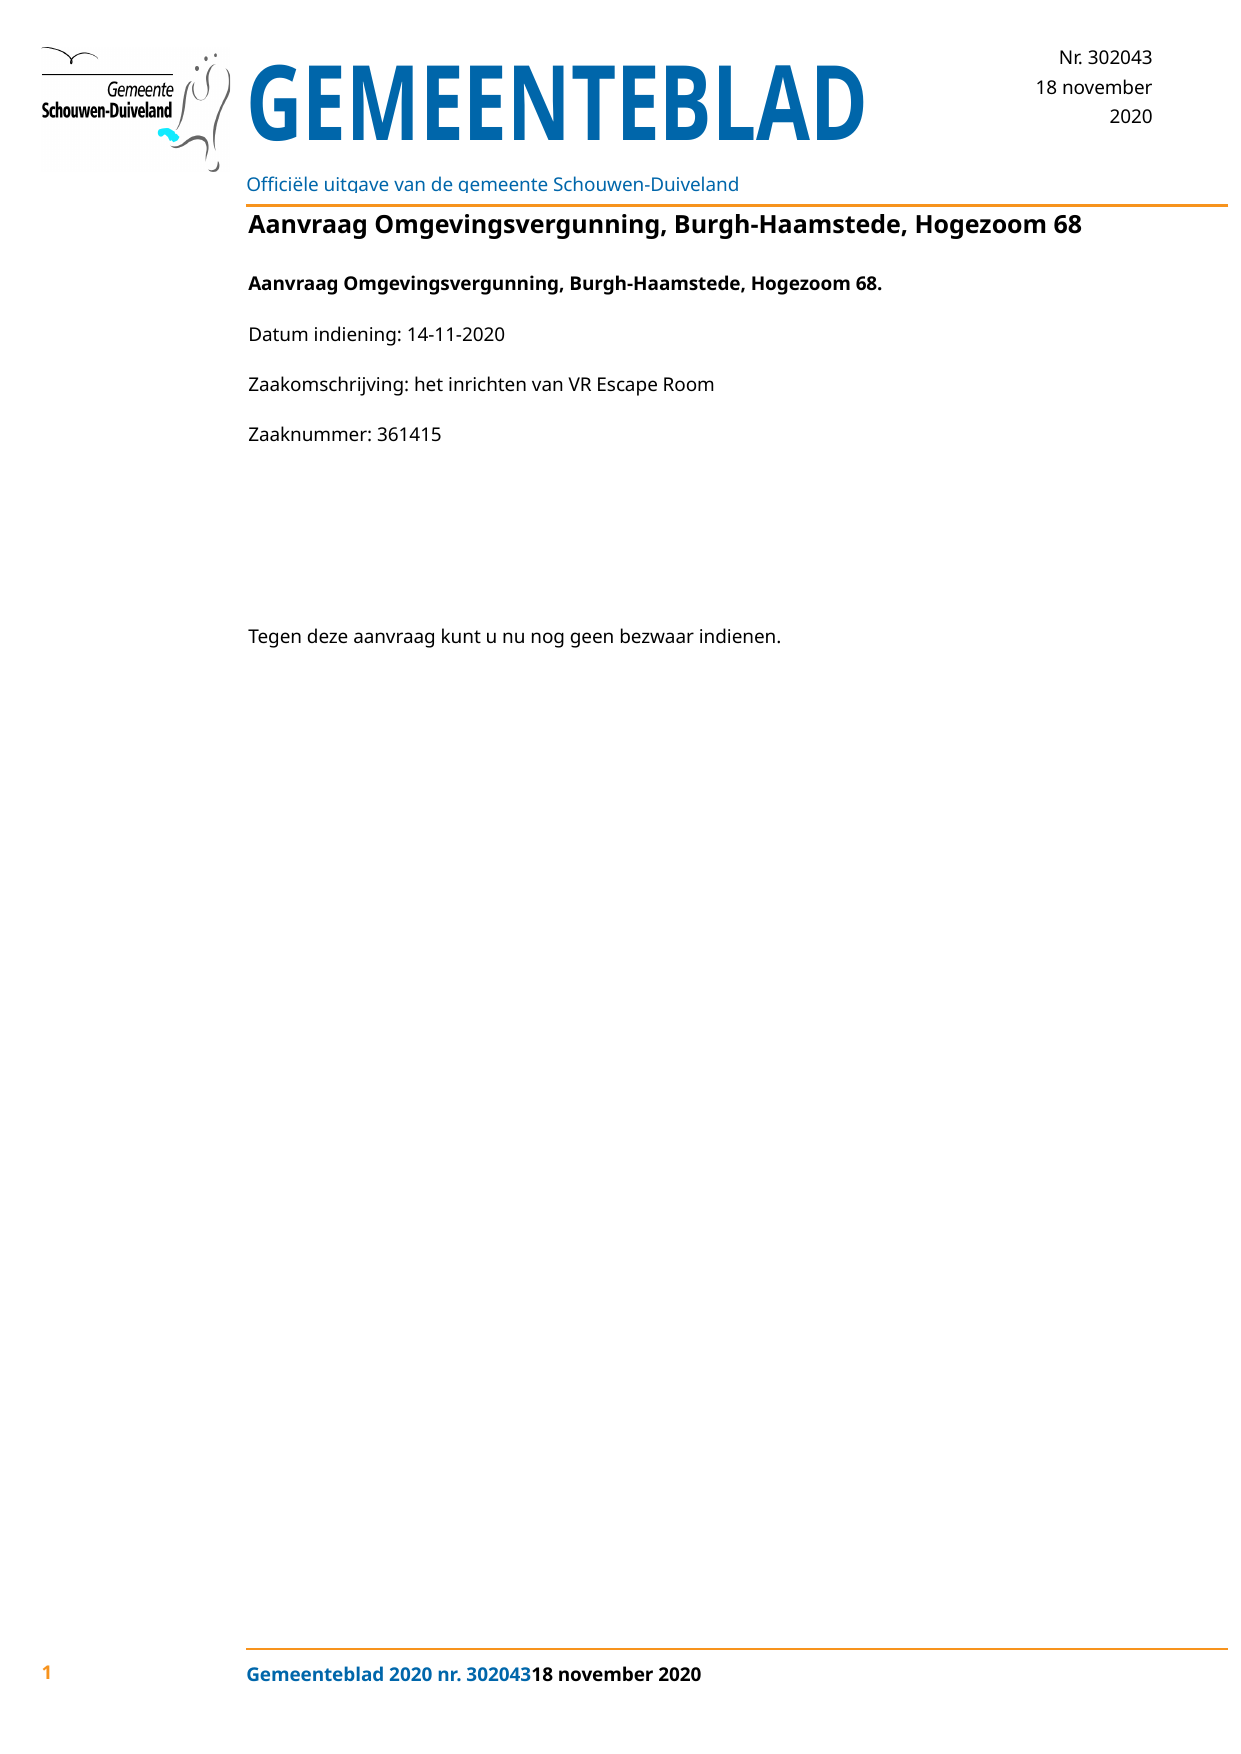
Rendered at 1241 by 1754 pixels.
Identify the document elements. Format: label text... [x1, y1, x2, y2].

text Zaaknummer: 361415 [248, 422, 1152, 447]
text Aanvraag Omgevingsvergunning, Burgh-Haamstede, Hogezoom 68. [248, 270, 1152, 296]
text Zaakomschrijving: het inrichten van VR Escape Room [248, 371, 1152, 397]
text Datum indiening: 14-11-2020 [248, 321, 1152, 346]
text Aanvraag Omgevingsvergunning, Burgh-Haamstede, Hogezoom 68 [248, 207, 1152, 241]
picture [41, 47, 231, 172]
text Tegen deze aanvraag kunt u nu nog geen bezwaar indienen. [248, 623, 1152, 649]
